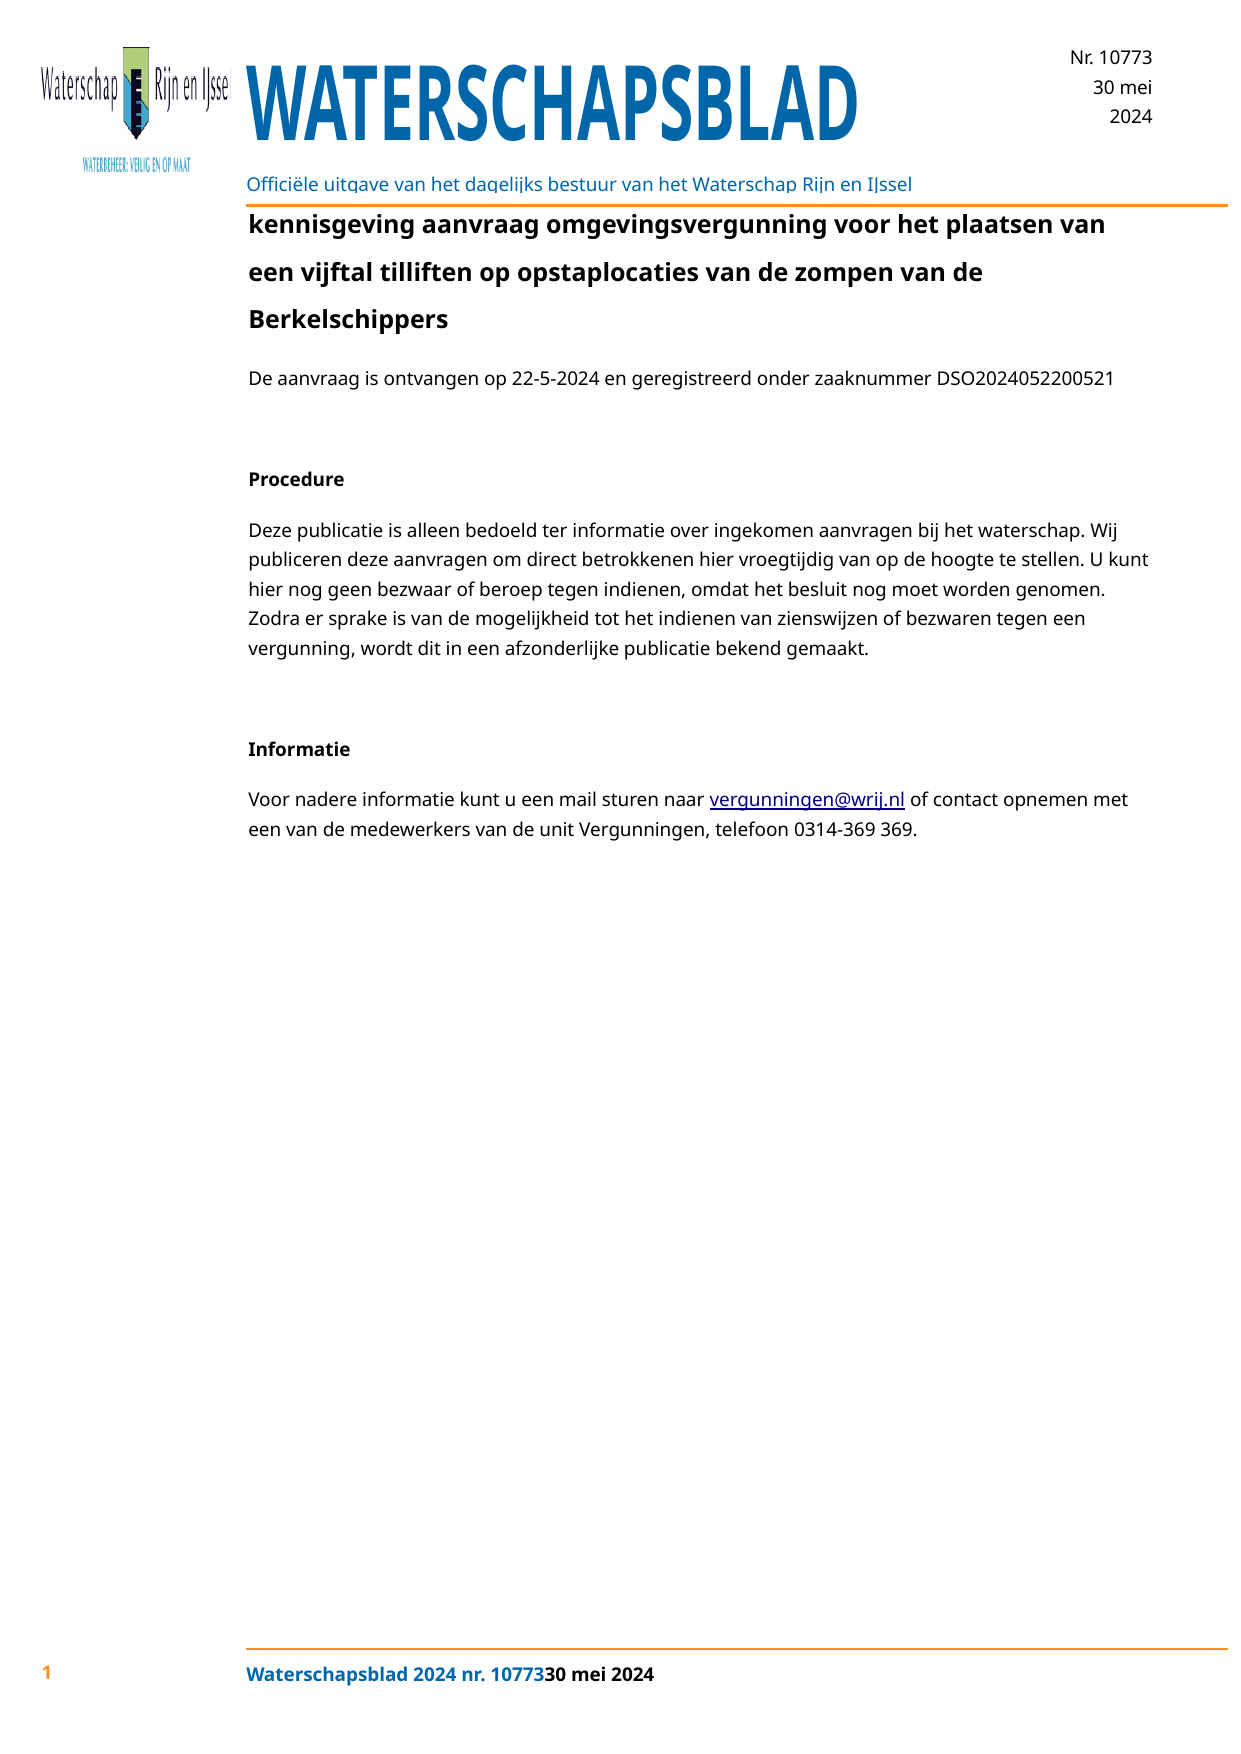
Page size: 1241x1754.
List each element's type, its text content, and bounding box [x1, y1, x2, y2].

text kennisgeving aanvraag omgevingsvergunning voor het plaatsen van een vijftal tilliften op opstaplocaties van de zompen van de Berkelschippers [248, 207, 1152, 336]
text Deze publicatie is alleen bedoeld ter informatie over ingekomen aanvragen bij het waterschap. Wij publiceren deze aanvragen om direct betrokkenen hier vroegtijdig van op de hoogte te stellen. U kunt hier nog geen bezwaar of beroep tegen indienen, omdat het besluit nog moet worden genomen. Zodra er sprake is van de mogelijkheid tot het indienen van zienswijzen of bezwaren tegen een vergunning, wordt dit in een afzonderlijke publicatie bekend gemaakt. [248, 517, 1152, 661]
picture [41, 47, 231, 172]
text Voor nadere informatie kunt u een mail sturen naar vergunningen@wrij.nl of contact opnemen met een van de medewerkers van de unit Vergunningen, telefoon 0314-369 369. [248, 786, 1152, 842]
text De aanvraag is ontvangen op 22-5-2024 en geregistreerd onder zaaknummer DSO2024052200521 [248, 366, 1152, 391]
text Procedure [248, 466, 1152, 492]
text Informatie [248, 736, 1152, 762]
